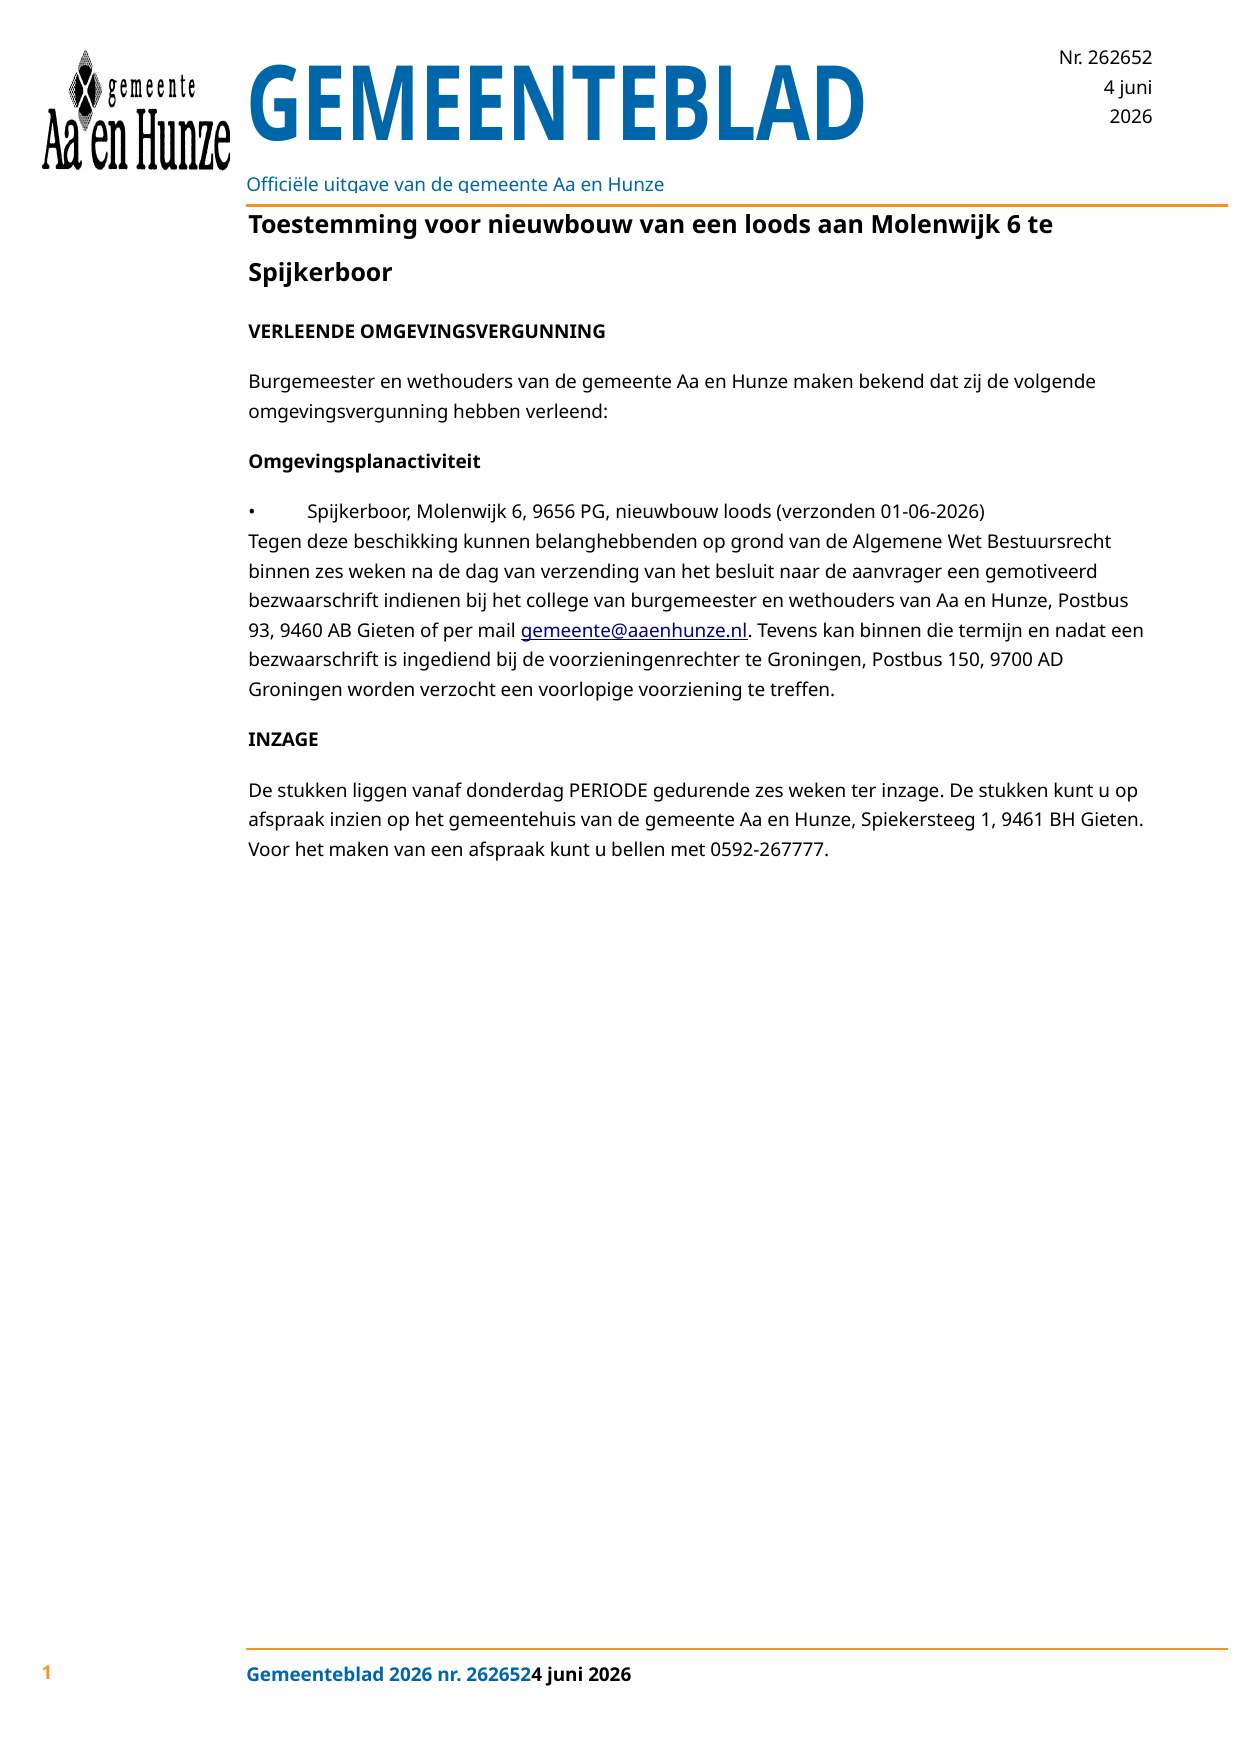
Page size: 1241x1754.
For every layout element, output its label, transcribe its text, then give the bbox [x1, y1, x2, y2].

text INZAGE [248, 727, 1152, 752]
text VERLEENDE OMGEVINGSVERGUNNING [248, 318, 1152, 344]
text Burgemeester en wethouders van de gemeente Aa en Hunze maken bekend dat zij de volgende omgevingsvergunning hebben verleend: [248, 368, 1152, 424]
picture [41, 47, 231, 172]
text De stukken liggen vanaf donderdag PERIODE gedurende zes weken ter inzage. De stukken kunt u op afspraak inzien op het gemeentehuis van de gemeente Aa en Hunze, Spiekersteeg 1, 9461 BH Gieten. Voor het maken van een afspraak kunt u bellen met 0592-267777. [248, 777, 1152, 862]
text Omgevingsplanactiviteit [248, 448, 1152, 474]
text Toestemming voor nieuwbouw van een loods aan Molenwijk 6 te Spijkerboor [248, 207, 1152, 288]
text Tegen deze beschikking kunnen belanghebbenden op grond van de Algemene Wet Bestuursrecht binnen zes weken na de dag van verzending van het besluit naar de aanvrager een gemotiveerd bezwaarschrift indienen bij het college van burgemeester en wethouders van Aa en Hunze, Postbus 93, 9460 AB Gieten of per mail gemeente@aaenhunze.nl. Tevens kan binnen die termijn en nadat een bezwaarschrift is ingediend bij de voorzieningenrechter te Groningen, Postbus 150, 9700 AD Groningen worden verzocht een voorlopige voorziening te treffen. [248, 528, 1152, 702]
list Spijkerboor, Molenwijk 6, 9656 PG, nieuwbouw loods (verzonden 01-06-2026) [248, 499, 1152, 524]
